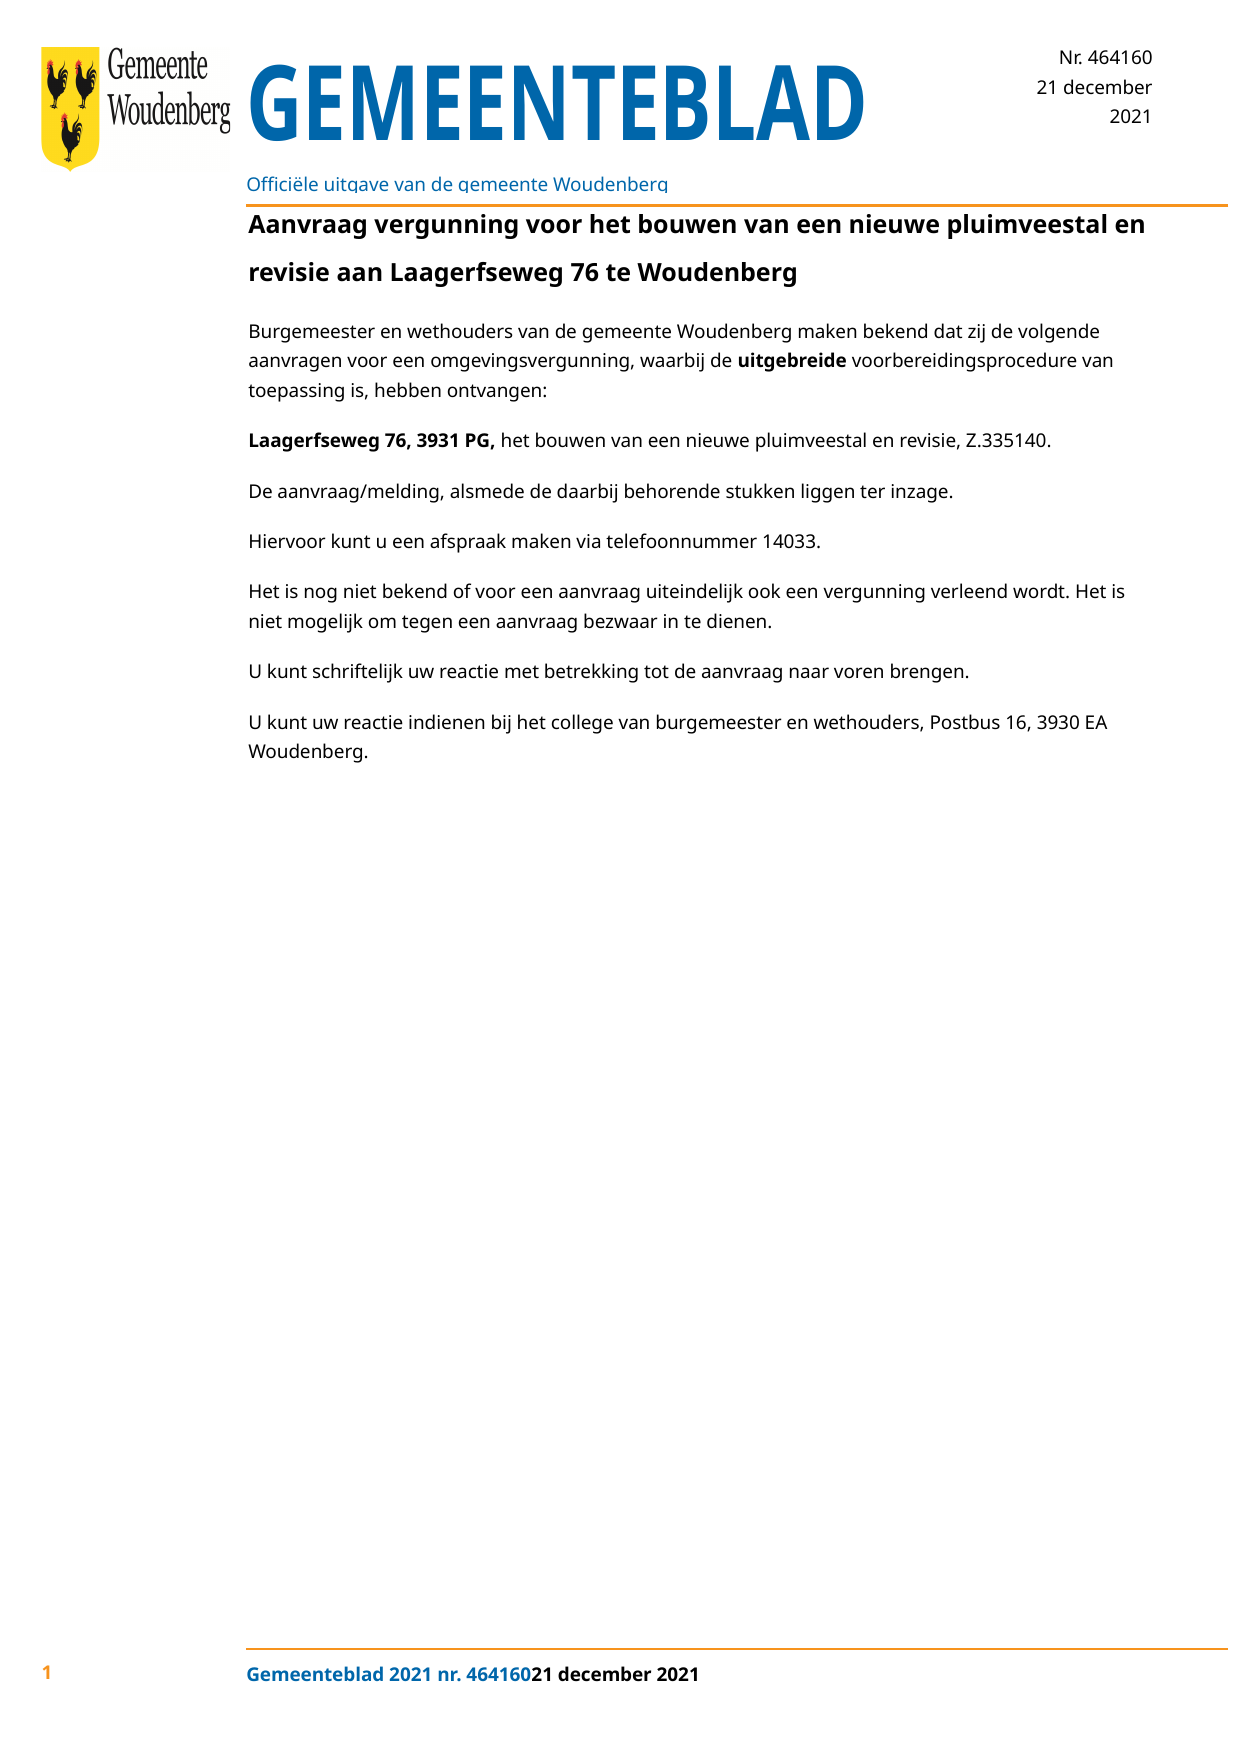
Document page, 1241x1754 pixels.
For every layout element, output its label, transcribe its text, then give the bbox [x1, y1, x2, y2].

text Hiervoor kunt u een afspraak maken via telefoonnummer 14033. [248, 528, 1152, 554]
text U kunt schriftelijk uw reactie met betrekking tot de aanvraag naar voren brengen. [248, 659, 1152, 684]
text U kunt uw reactie indienen bij het college van burgemeester en wethouders, Postbus 16, 3930 EA Woudenberg. [248, 709, 1152, 764]
text Laagerfseweg 76, 3931 PG, het bouwen van een nieuwe pluimveestal en revisie, Z.335140. [248, 427, 1152, 453]
text Aanvraag vergunning voor het bouwen van een nieuwe pluimveestal en revisie aan Laagerfseweg 76 te Woudenberg [248, 207, 1152, 288]
picture [41, 47, 231, 172]
text Het is nog niet bekend of voor een aanvraag uiteindelijk ook een vergunning verleend wordt. Het is niet mogelijk om tegen een aanvraag bezwaar in te dienen. [248, 579, 1152, 634]
text Burgemeester en wethouders van de gemeente Woudenberg maken bekend dat zij de volgende aanvragen voor een omgevingsvergunning, waarbij de uitgebreide voorbereidingsprocedure van toepassing is, hebben ontvangen: [248, 318, 1152, 403]
text De aanvraag/melding, alsmede de daarbij behorende stukken liggen ter inzage. [248, 478, 1152, 504]
